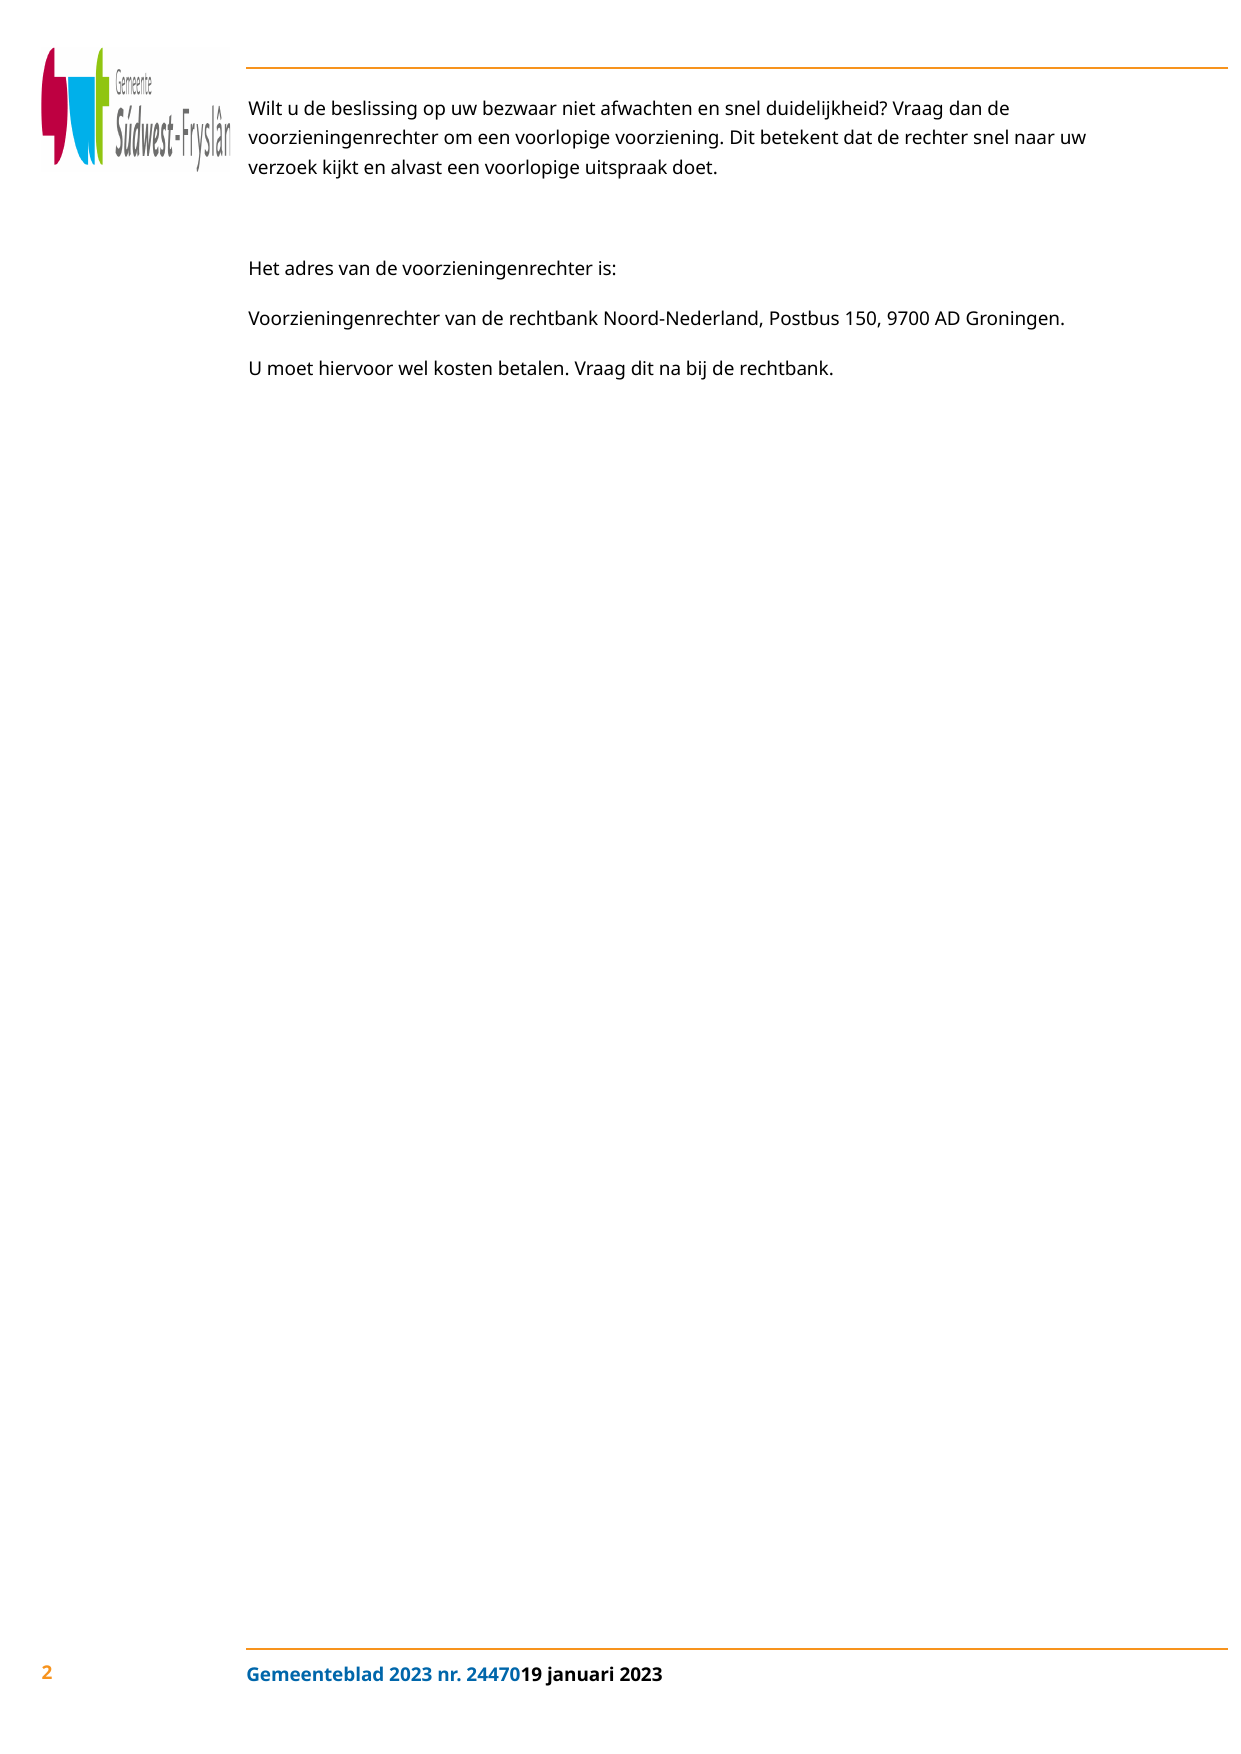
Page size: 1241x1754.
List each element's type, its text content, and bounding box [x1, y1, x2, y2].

text Wilt u de beslissing op uw bezwaar niet afwachten en snel duidelijkheid? Vraag dan de voorzieningenrechter om een voorlopige voorziening. Dit betekent dat de rechter snel naar uw verzoek kijkt en alvast een voorlopige uitspraak doet. [248, 95, 1152, 180]
text Het adres van de voorzieningenrechter is: [248, 255, 1152, 281]
text U moet hiervoor wel kosten betalen. Vraag dit na bij de rechtbank. [248, 356, 1152, 381]
picture [41, 47, 231, 172]
text Voorzieningenrechter van de rechtbank Noord-Nederland, Postbus 150, 9700 AD Groningen. [248, 305, 1152, 331]
